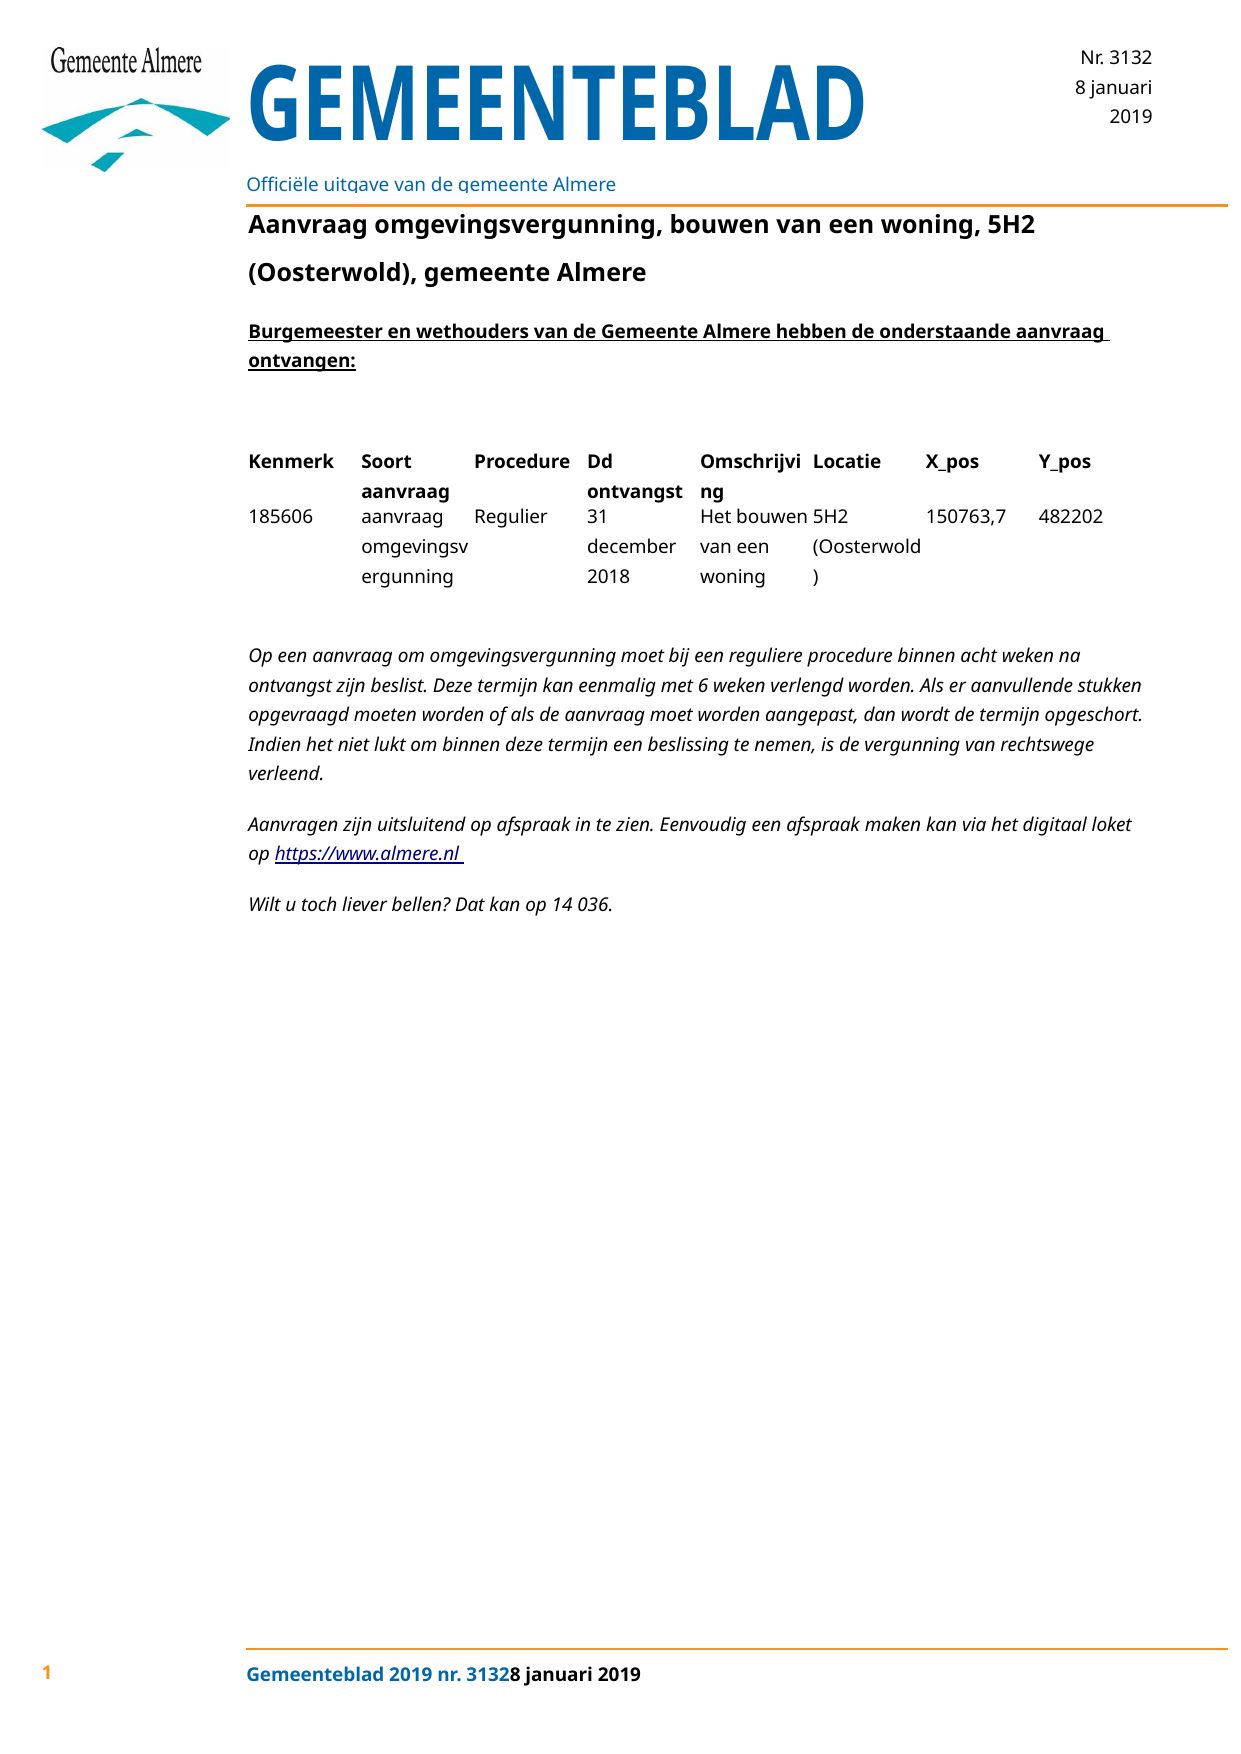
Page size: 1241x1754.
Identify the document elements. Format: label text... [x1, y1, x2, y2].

table_cell 482202 [1039, 504, 1152, 589]
table_cell 5H2 (Oosterwold) [813, 504, 926, 589]
table_header Kenmerk [248, 449, 361, 504]
table_cell aanvraag omgevingsvergunning [361, 504, 474, 589]
table_header Omschrijving [700, 449, 813, 504]
table_header X_pos [926, 449, 1038, 504]
table_header Y_pos [1039, 449, 1152, 504]
text Wilt u toch liever bellen? Dat kan op 14 036. [248, 891, 1152, 917]
text Burgemeester en wethouders van de Gemeente Almere hebben de onderstaande aanvraag ontvangen: [248, 318, 1152, 373]
text Op een aanvraag om omgevingsvergunning moet bij een reguliere procedure binnen acht weken na ontvangst zijn beslist. Deze termijn kan eenmalig met 6 weken verlengd worden. Als er aanvullende stukken opgevraagd moeten worden of als de aanvraag moet worden aangepast, dan wordt de termijn opgeschort. Indien het niet lukt om binnen deze termijn een beslissing te nemen, is de vergunning van rechtswege verleend. [248, 642, 1152, 786]
table_cell 185606 [248, 504, 361, 589]
table_header Soort aanvraag [361, 449, 474, 504]
text Aanvraag omgevingsvergunning, bouwen van een woning, 5H2 (Oosterwold), gemeente Almere [248, 207, 1152, 288]
table_header Procedure [474, 449, 587, 504]
table_cell 31 december 2018 [587, 504, 700, 589]
table_header Dd ontvangst [587, 449, 700, 504]
text Aanvragen zijn uitsluitend op afspraak in te zien. Eenvoudig een afspraak maken kan via het digitaal loket op https://www.almere.nl [248, 811, 1152, 866]
table_cell Regulier [474, 504, 587, 589]
table_header Locatie [813, 449, 926, 504]
picture [41, 47, 231, 172]
table_cell Het bouwen van een woning [700, 504, 813, 589]
table_cell 150763,7 [926, 504, 1038, 589]
